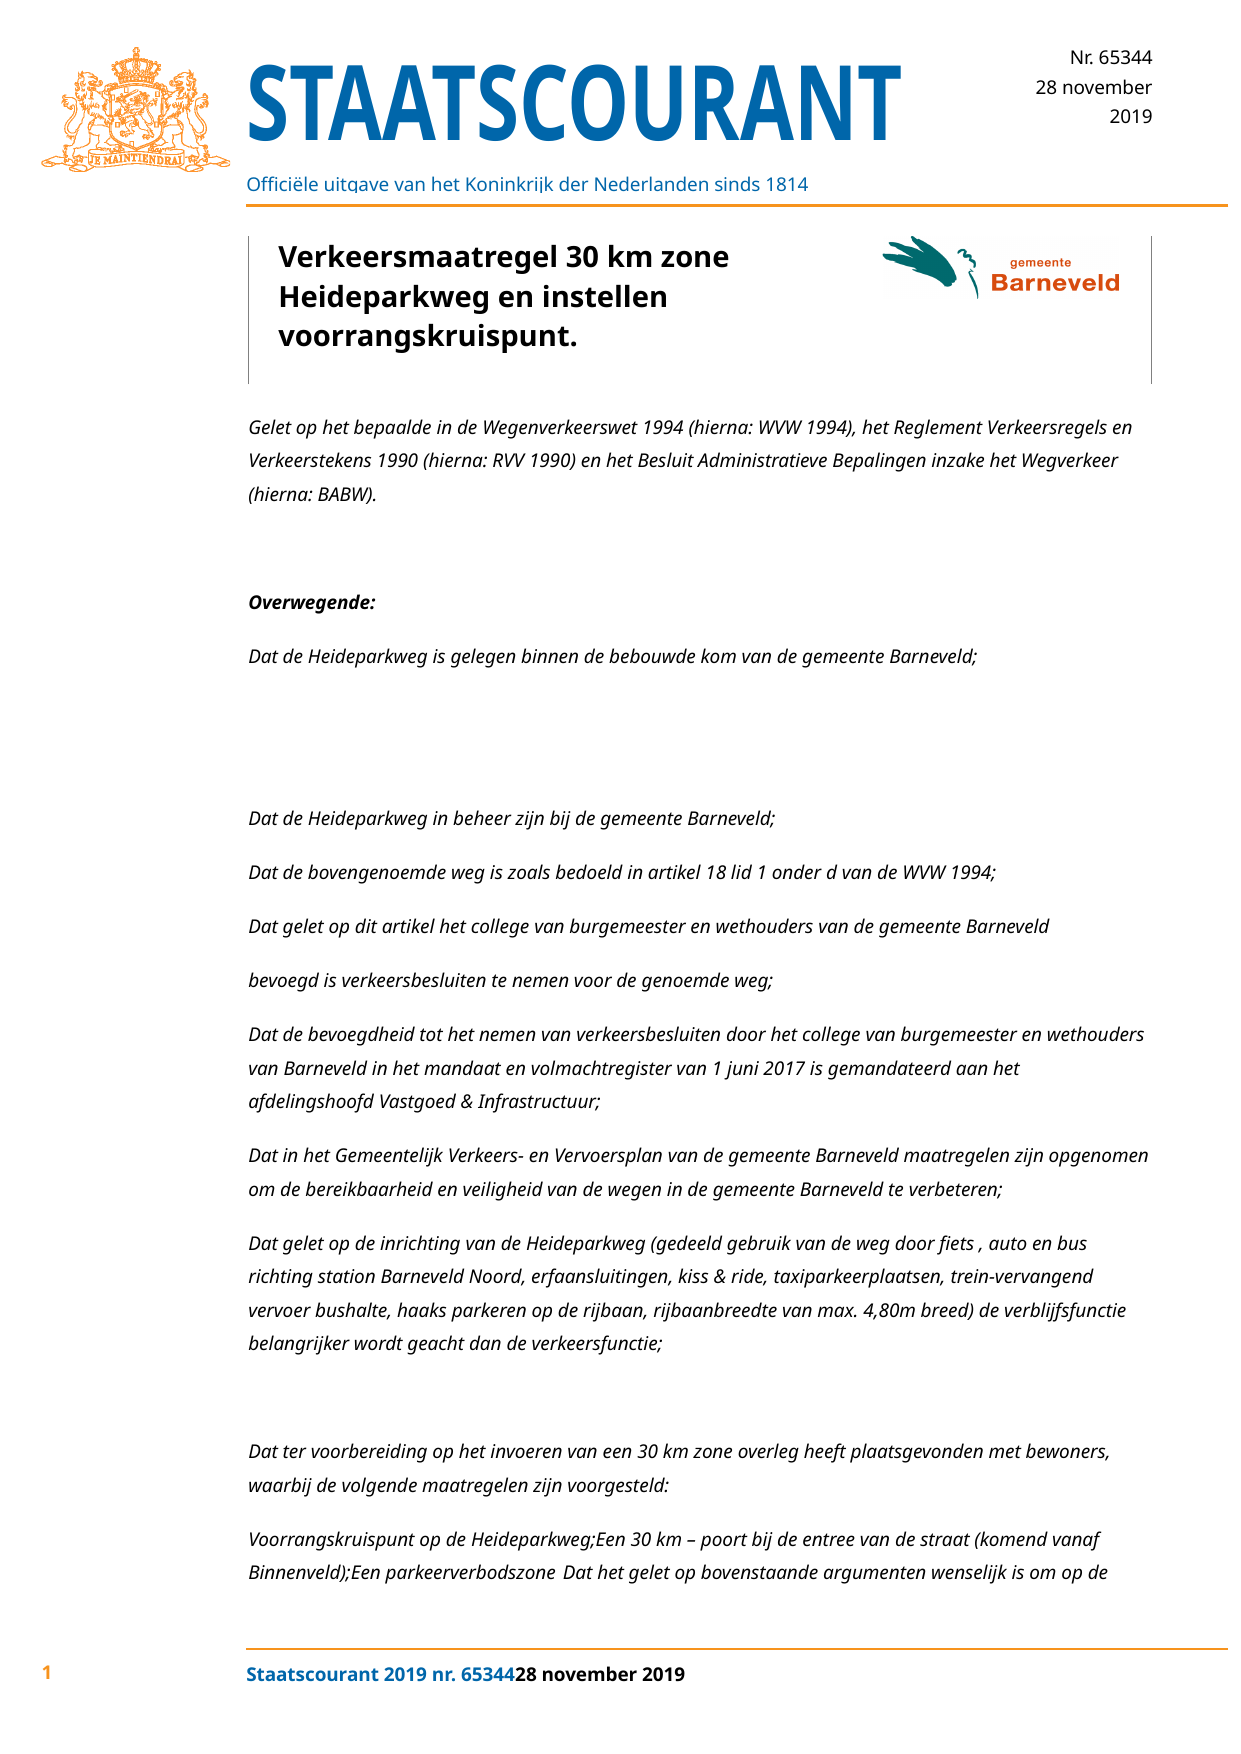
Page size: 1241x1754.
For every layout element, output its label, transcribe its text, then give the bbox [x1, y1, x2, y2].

text Dat gelet op de inrichting van de Heideparkweg (gedeeld gebruik van de weg door fiets , auto en bus richting station Barneveld Noord, erfaansluitingen, kiss & ride, taxiparkeerplaatsen, trein-vervangend vervoer bushalte, haaks parkeren op de rijbaan, rijbaanbreedte van max. 4,80m breed) de verblijfsfunctie belangrijker wordt geacht dan de verkeersfunctie; [248, 1230, 1152, 1356]
text Dat de bovengenoemde weg is zoals bedoeld in artikel 18 lid 1 onder d van de WVW 1994; [248, 859, 1152, 885]
text Dat ter voorbereiding op het invoeren van een 30 km zone overleg heeft plaatsgevonden met bewoners, waarbij de volgende maatregelen zijn voorgesteld: [248, 1438, 1152, 1497]
text Dat gelet op dit artikel het college van burgemeester en wethouders van de gemeente Barneveld [248, 913, 1152, 939]
picture [41, 47, 231, 172]
text Overwegende: [248, 589, 1152, 615]
text bevoegd is verkeersbesluiten te nemen voor de genoemde weg; [248, 967, 1152, 993]
text Voorrangskruispunt op de Heideparkweg;Een 30 km – poort bij de entree van de straat (komend vanaf Binnenveld);Een parkeerverbodszone Dat het gelet op bovenstaande argumenten wenselijk is om op de [248, 1526, 1152, 1585]
text Dat de bevoegdheid tot het nemen van verkeersbesluiten door het college van burgemeester en wethouders van Barneveld in het mandaat en volmachtregister van 1 juni 2017 is gemandateerd aan het afdelingshoofd Vastgoed & Infrastructuur; [248, 1021, 1152, 1114]
text Dat de Heideparkweg in beheer zijn bij de gemeente Barneveld; [248, 805, 1152, 831]
table_header Verkeersmaatregel 30 km zone Heideparkweg en instellen voorrangskruispunt. [249, 236, 850, 384]
picture [882, 236, 1119, 299]
table_header [850, 236, 1151, 384]
text Dat de Heideparkweg is gelegen binnen de bebouwde kom van de gemeente Barneveld; [248, 643, 1152, 669]
text Dat in het Gemeentelijk Verkeers- en Vervoersplan van de gemeente Barneveld maatregelen zijn opgenomen om de bereikbaarheid en veiligheid van de wegen in de gemeente Barneveld te verbeteren; [248, 1142, 1152, 1202]
text Gelet op het bepaalde in de Wegenverkeerswet 1994 (hierna: WVW 1994), het Reglement Verkeersregels en Verkeerstekens 1990 (hierna: RVV 1990) en het Besluit Administratieve Bepalingen inzake het Wegverkeer (hierna: BABW). [248, 414, 1152, 507]
